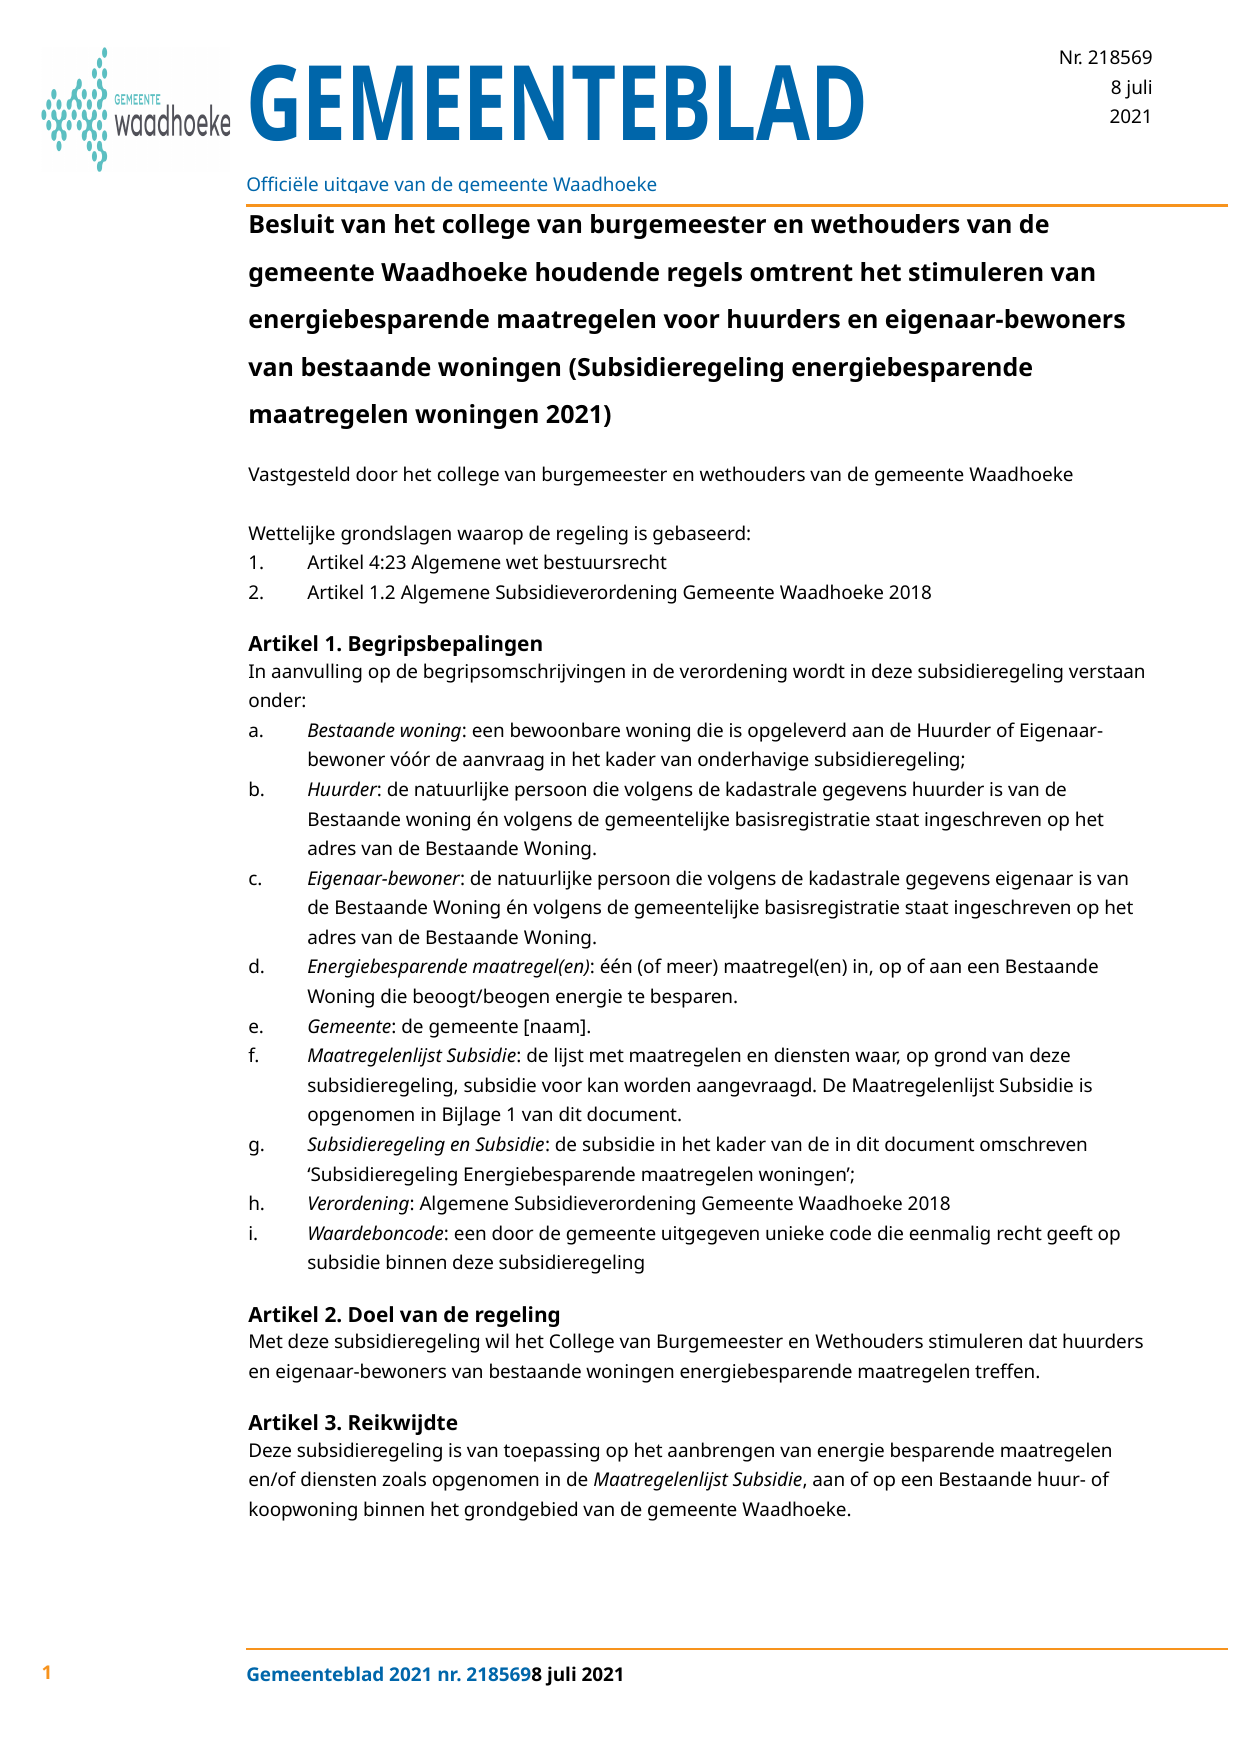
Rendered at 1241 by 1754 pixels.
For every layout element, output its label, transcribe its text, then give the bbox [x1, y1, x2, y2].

text Artikel 2. Doel van de regeling [248, 1300, 1152, 1328]
text Vastgesteld door het college van burgemeester en wethouders van de gemeente Waadhoeke [248, 461, 1152, 486]
text Deze subsidieregeling is van toepassing op het aanbrengen van energie besparende maatregelen en/of diensten zoals opgenomen in de Maatregelenlijst Subsidie, aan of op een Bestaande huur- of koopwoning binnen het grondgebied van de gemeente Waadhoeke. [248, 1437, 1152, 1522]
picture [41, 47, 231, 172]
list Eigenaar-bewoner: de natuurlijke persoon die volgens de kadastrale gegevens eigenaar is van de Bestaande Woning én volgens de gemeentelijke basisregistratie staat ingeschreven op het adres van de Bestaande Woning. [248, 865, 1152, 950]
list Artikel 1.2 Algemene Subsidieverordening Gemeente Waadhoeke 2018 [248, 579, 1152, 605]
text Artikel 3. Reikwijdte [248, 1408, 1152, 1437]
list Subsidieregeling en Subsidie: de subsidie in het kader van de in dit document omschreven ‘Subsidieregeling Energiebesparende maatregelen woningen’; [248, 1131, 1152, 1187]
list Huurder: de natuurlijke persoon die volgens de kadastrale gegevens huurder is van de Bestaande woning én volgens de gemeentelijke basisregistratie staat ingeschreven op het adres van de Bestaande Woning. [248, 776, 1152, 861]
list Verordening: Algemene Subsidieverordening Gemeente Waadhoeke 2018 [248, 1190, 1152, 1216]
list Artikel 4:23 Algemene wet bestuursrecht [248, 549, 1152, 575]
text Wettelijke grondslagen waarop de regeling is gebaseerd: [248, 520, 1152, 546]
text In aanvulling op de begripsomschrijvingen in de verordening wordt in deze subsidieregeling verstaan onder: [248, 658, 1152, 713]
text Artikel 1. Begripsbepalingen [248, 629, 1152, 658]
list Bestaande woning: een bewoonbare woning die is opgeleverd aan de Huurder of Eigenaar-bewoner vóór de aanvraag in het kader van onderhavige subsidieregeling; [248, 717, 1152, 772]
list Maatregelenlijst Subsidie: de lijst met maatregelen en diensten waar, op grond van deze subsidieregeling, subsidie voor kan worden aangevraagd. De Maatregelenlijst Subsidie is opgenomen in Bijlage 1 van dit document. [248, 1042, 1152, 1127]
text Met deze subsidieregeling wil het College van Burgemeester en Wethouders stimuleren dat huurders en eigenaar-bewoners van bestaande woningen energiebesparende maatregelen treffen. [248, 1328, 1152, 1384]
text Besluit van het college van burgemeester en wethouders van de gemeente Waadhoeke houdende regels omtrent het stimuleren van energiebesparende maatregelen voor huurders en eigenaar-bewoners van bestaande woningen (Subsidieregeling energiebesparende maatregelen woningen 2021) [248, 207, 1152, 431]
list Waardeboncode: een door de gemeente uitgegeven unieke code die eenmalig recht geeft op subsidie binnen deze subsidieregeling [248, 1220, 1152, 1275]
list Energiebesparende maatregel(en): één (of meer) maatregel(en) in, op of aan een Bestaande Woning die beoogt/beogen energie te besparen. [248, 954, 1152, 1009]
list Gemeente: de gemeente [naam]. [248, 1013, 1152, 1039]
